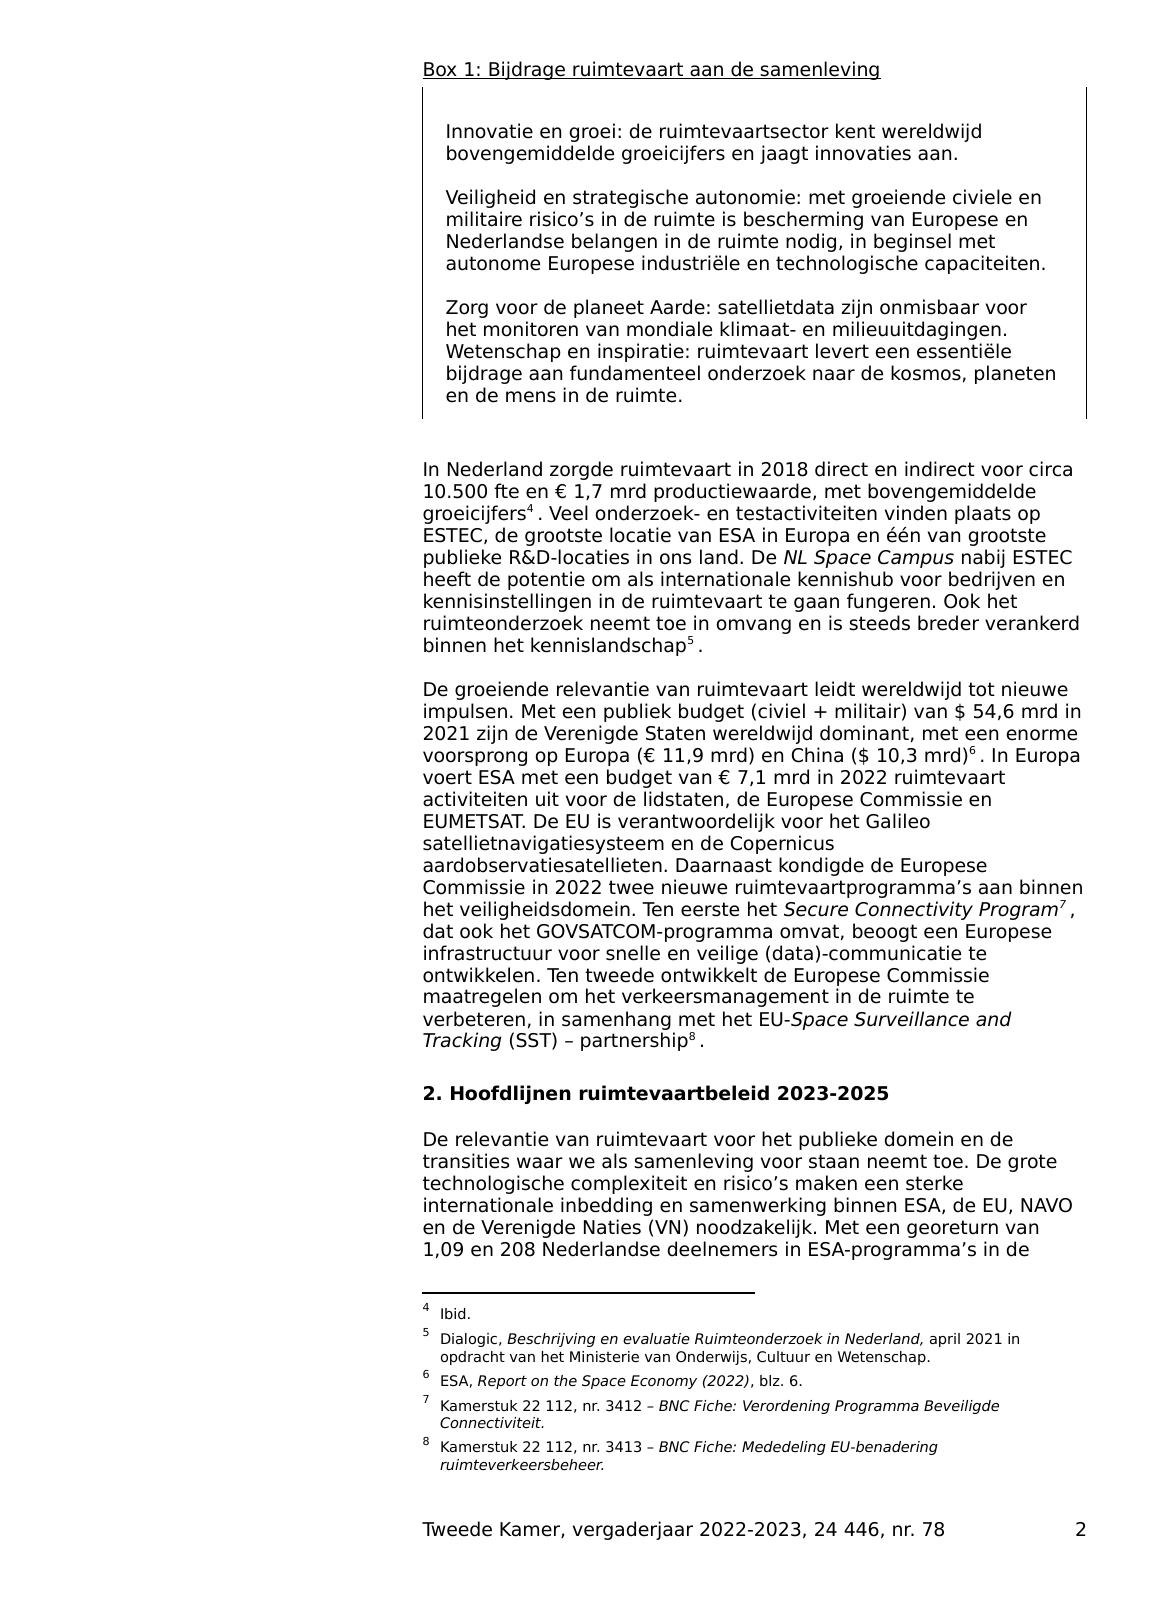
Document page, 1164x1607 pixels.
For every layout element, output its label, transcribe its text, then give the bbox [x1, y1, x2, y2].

subtitle Box 1: Bijdrage ruimtevaart aan de samenleving [422, 59, 1087, 81]
text De groeiende relevantie van ruimtevaart leidt wereldwijd tot nieuwe impulsen. Met een publiek budget (civiel + militair) van $ 54,6 mrd in 2021 zijn de Verenigde Staten wereldwijd dominant, met een enorme voorsprong op Europa (€ 11,9 mrd) en China ($ 10,3 mrd). In Europa voert ESA met een budget van € 7,1 mrd in 2022 ruimtevaart activiteiten uit voor de lidstaten, de Europese Commissie en EUMETSAT. De EU is verantwoordelijk voor het Galileo satellietnavigatiesysteem en de Copernicus aardobservatiesatellieten. Daarnaast kondigde de Europese Commissie in 2022 twee nieuwe ruimtevaartprogramma’s aan binnen het veiligheidsdomein. Ten eerste het Secure Connectivity Program, dat ook het GOVSATCOM-programma omvat, beoogt een Europese infrastructuur voor snelle en veilige (data)-communicatie te ontwikkelen. Ten tweede ontwikkelt de Europese Commissie maatregelen om het verkeersmanagement in de ruimte te verbeteren, in samenhang met het EU-Space Surveillance and Tracking (SST) – partnership. [422, 679, 1087, 1052]
text Ibid. [422, 1302, 1087, 1324]
text Dialogic, Beschrijving en evaluatie Ruimteonderzoek in Nederland, april 2021 in opdracht van het Ministerie van Onderwijs, Cultuur en Wetenschap. [422, 1327, 1087, 1366]
text De relevantie van ruimtevaart voor het publieke domein en de transities waar we als samenleving voor staan neemt toe. De grote technologische complexiteit en risico’s maken een sterke internationale inbedding en samenwerking binnen ESA, de EU, NAVO en de Verenigde Naties (VN) noodzakelijk. Met een georeturn van 1,09 en 208 Nederlandse deelnemers in ESA-programma’s in de [422, 1129, 1087, 1261]
subtitle 2. Hoofdlijnen ruimtevaartbeleid 2023-2025 [422, 1082, 1087, 1104]
text In Nederland zorgde ruimtevaart in 2018 direct en indirect voor circa 10.500 fte en € 1,7 mrd productiewaarde, met bovengemiddelde groeicijfers. Veel onderzoek- en testactiviteiten vinden plaats op ESTEC, de grootste locatie van ESA in Europa en één van grootste publieke R&D-locaties in ons land. De NL Space Campus nabij ESTEC heeft de potentie om als internationale kennishub voor bedrijven en kennisinstellingen in de ruimtevaart te gaan fungeren. Ook het ruimteonderzoek neemt toe in omvang en is steeds breder verankerd binnen het kennislandschap. [422, 459, 1087, 657]
table_header Innovatie en groei: de ruimtevaartsector kent wereldwijd bovengemiddelde groeicijfers en jaagt innovaties aan. Veiligheid en strategische autonomie: met groeiende civiele en militaire risico’s in de ruimte is bescherming van Europese en Nederlandse belangen in de ruimte nodig, in beginsel met autonome Europese industriële en technologische capaciteiten. Zorg voor de planeet Aarde: satellietdata zijn onmisbaar voor het monitoren van mondiale klimaat- en milieuuitdagingen. Wetenschap en inspiratie: ruimtevaart levert een essentiële bijdrage aan fundamenteel onderzoek naar de kosmos, planeten en de mens in de ruimte. [423, 87, 1086, 419]
text Kamerstuk 22 112, nr. 3413 – BNC Fiche: Mededeling EU-benadering ruimteverkeersbeheer. [422, 1435, 1087, 1474]
text Kamerstuk 22 112, nr. 3412 – BNC Fiche: Verordening Programma Beveiligde Connectiviteit. [422, 1393, 1087, 1432]
text ESA, Report on the Space Economy (2022), blz. 6. [422, 1368, 1087, 1391]
